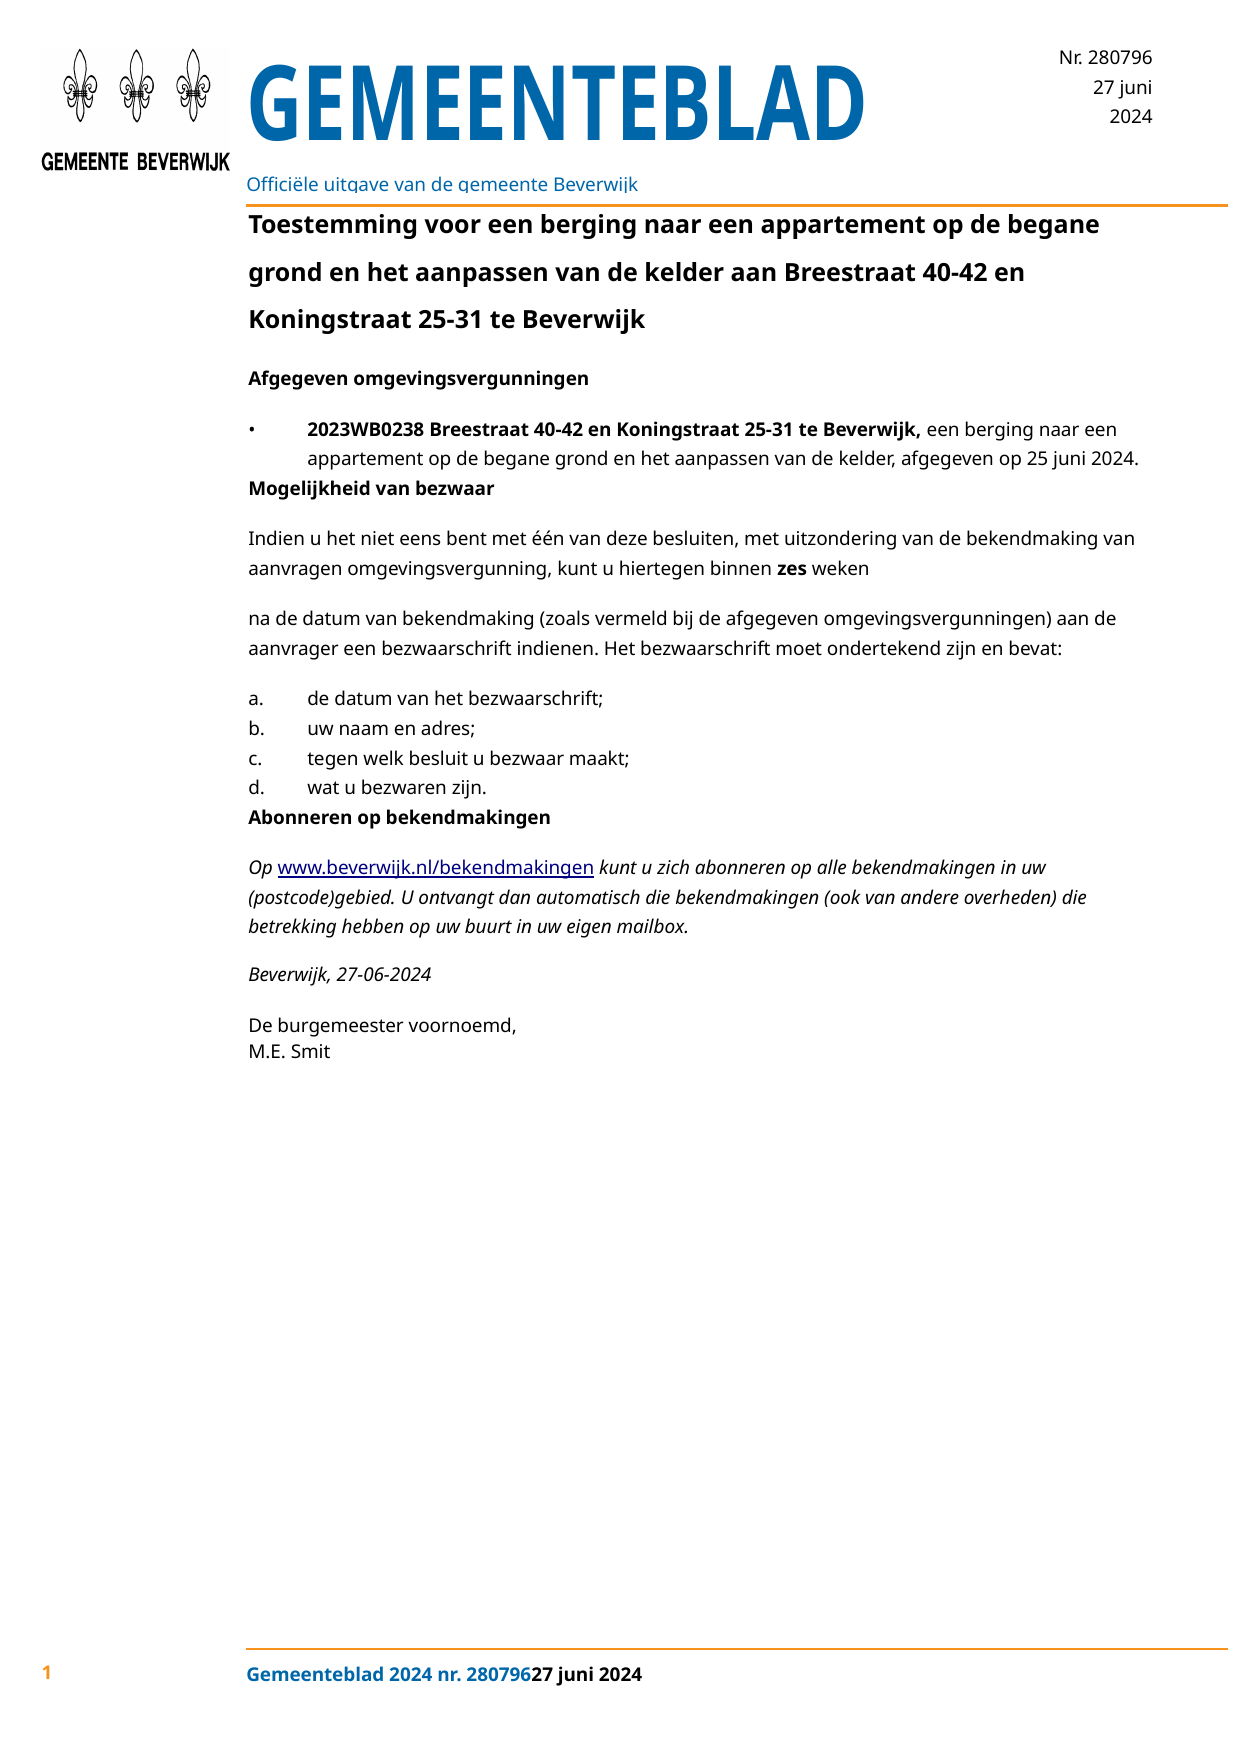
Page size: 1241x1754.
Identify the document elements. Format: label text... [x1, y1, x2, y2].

text Op www.beverwijk.nl/bekendmakingen kunt u zich abonneren op alle bekendmakingen in uw (postcode)gebied. U ontvangt dan automatisch die bekendmakingen (ook van andere overheden) die betrekking hebben op uw buurt in uw eigen mailbox. [248, 854, 1152, 939]
text Toestemming voor een berging naar een appartement op de begane grond en het aanpassen van de kelder aan Breestraat 40-42 en Koningstraat 25-31 te Beverwijk [248, 207, 1152, 336]
text De burgemeester voornoemd, [248, 1013, 1152, 1038]
picture [41, 47, 231, 172]
list uw naam en adres; [248, 715, 1152, 741]
text Mogelijkheid van bezwaar [248, 475, 1152, 501]
text Afgegeven omgevingsvergunningen [248, 366, 1152, 391]
list 2023WB0238 Breestraat 40-42 en Koningstraat 25-31 te Beverwijk, een berging naar een appartement op de begane grond en het aanpassen van de kelder, afgegeven op 25 juni 2024. [248, 416, 1152, 471]
list de datum van het bezwaarschrift; [248, 686, 1152, 711]
text na de datum van bekendmaking (zoals vermeld bij de afgegeven omgevingsvergunningen) aan de aanvrager een bezwaarschrift indienen. Het bezwaarschrift moet ondertekend zijn en bevat: [248, 606, 1152, 661]
text Indien u het niet eens bent met één van deze besluiten, met uitzondering van de bekendmaking van aanvragen omgevingsvergunning, kunt u hiertegen binnen zes weken [248, 526, 1152, 581]
list wat u bezwaren zijn. [248, 774, 1152, 800]
text M.E. Smit [248, 1038, 1152, 1064]
text Beverwijk, 27-06-2024 [248, 961, 1152, 987]
text Abonneren op bekendmakingen [248, 804, 1152, 829]
list tegen welk besluit u bezwaar maakt; [248, 745, 1152, 770]
